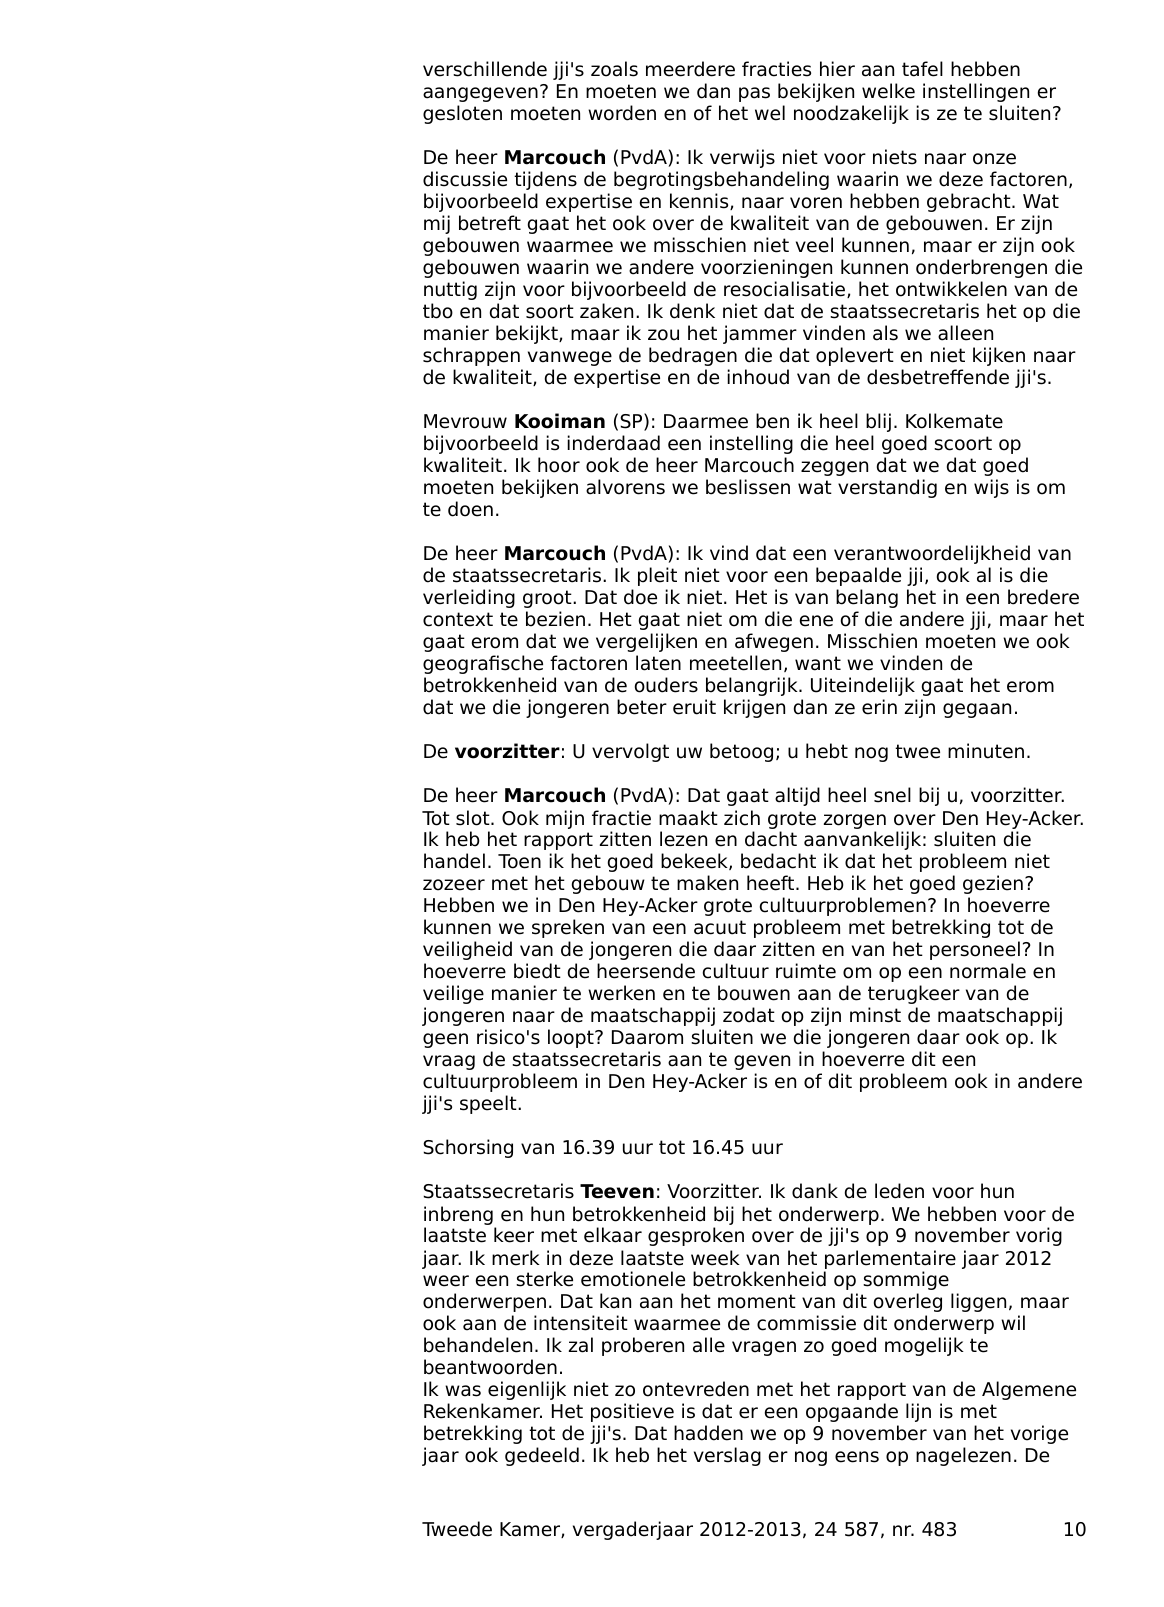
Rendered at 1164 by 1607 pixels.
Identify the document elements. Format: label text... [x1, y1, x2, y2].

text De voorzitter: U vervolgt uw betoog; u hebt nog twee minuten. [422, 741, 1087, 763]
text De heer Marcouch (PvdA): Dat gaat altijd heel snel bij u, voorzitter. [422, 785, 1087, 807]
text Mevrouw Kooiman (SP): Daarmee ben ik heel blij. Kolkemate bijvoorbeeld is inderdaad een instelling die heel goed scoort op kwaliteit. Ik hoor ook de heer Marcouch zeggen dat we dat goed moeten bekijken alvorens we beslissen wat verstandig en wijs is om te doen. [422, 411, 1087, 521]
text Schorsing van 16.39 uur tot 16.45 uur [422, 1137, 1087, 1159]
text Tot slot. Ook mijn fractie maakt zich grote zorgen over Den Hey-Acker. Ik heb het rapport zitten lezen en dacht aanvankelijk: sluiten die handel. Toen ik het goed bekeek, bedacht ik dat het probleem niet zozeer met het gebouw te maken heeft. Heb ik het goed gezien? Hebben we in Den Hey-Acker grote cultuurproblemen? In hoeverre kunnen we spreken van een acuut probleem met betrekking tot de veiligheid van de jongeren die daar zitten en van het personeel? In hoeverre biedt de heersende cultuur ruimte om op een normale en veilige manier te werken en te bouwen aan de terugkeer van de jongeren naar de maatschappij zodat op zijn minst de maatschappij geen risico's loopt? Daarom sluiten we die jongeren daar ook op. Ik vraag de staatssecretaris aan te geven in hoeverre dit een cultuurprobleem in Den Hey-Acker is en of dit probleem ook in andere jji's speelt. [422, 807, 1087, 1115]
text Staatssecretaris Teeven: Voorzitter. Ik dank de leden voor hun inbreng en hun betrokkenheid bij het onderwerp. We hebben voor de laatste keer met elkaar gesproken over de jji's op 9 november vorig jaar. Ik merk in deze laatste week van het parlementaire jaar 2012 weer een sterke emotionele betrokkenheid op sommige onderwerpen. Dat kan aan het moment van dit overleg liggen, maar ook aan de intensiteit waarmee de commissie dit onderwerp wil behandelen. Ik zal proberen alle vragen zo goed mogelijk te beantwoorden. [422, 1181, 1087, 1379]
text De heer Marcouch (PvdA): Ik vind dat een verantwoordelijkheid van de staatssecretaris. Ik pleit niet voor een bepaalde jji, ook al is die verleiding groot. Dat doe ik niet. Het is van belang het in een bredere context te bezien. Het gaat niet om die ene of die andere jji, maar het gaat erom dat we vergelijken en afwegen. Misschien moeten we ook geografische factoren laten meetellen, want we vinden de betrokkenheid van de ouders belangrijk. Uiteindelijk gaat het erom dat we die jongeren beter eruit krijgen dan ze erin zijn gegaan. [422, 543, 1087, 719]
text verschillende jji's zoals meerdere fracties hier aan tafel hebben aangegeven? En moeten we dan pas bekijken welke instellingen er gesloten moeten worden en of het wel noodzakelijk is ze te sluiten? [422, 59, 1087, 125]
text De heer Marcouch (PvdA): Ik verwijs niet voor niets naar onze discussie tijdens de begrotingsbehandeling waarin we deze factoren, bijvoorbeeld expertise en kennis, naar voren hebben gebracht. Wat mij betreft gaat het ook over de kwaliteit van de gebouwen. Er zijn gebouwen waarmee we misschien niet veel kunnen, maar er zijn ook gebouwen waarin we andere voorzieningen kunnen onderbrengen die nuttig zijn voor bijvoorbeeld de resocialisatie, het ontwikkelen van de tbo en dat soort zaken. Ik denk niet dat de staatssecretaris het op die manier bekijkt, maar ik zou het jammer vinden als we alleen schrappen vanwege de bedragen die dat oplevert en niet kijken naar de kwaliteit, de expertise en de inhoud van de desbetreffende jji's. [422, 147, 1087, 389]
text Ik was eigenlijk niet zo ontevreden met het rapport van de Algemene Rekenkamer. Het positieve is dat er een opgaande lijn is met betrekking tot de jji's. Dat hadden we op 9 november van het vorige jaar ook gedeeld. Ik heb het verslag er nog eens op nagelezen. De [422, 1379, 1087, 1467]
